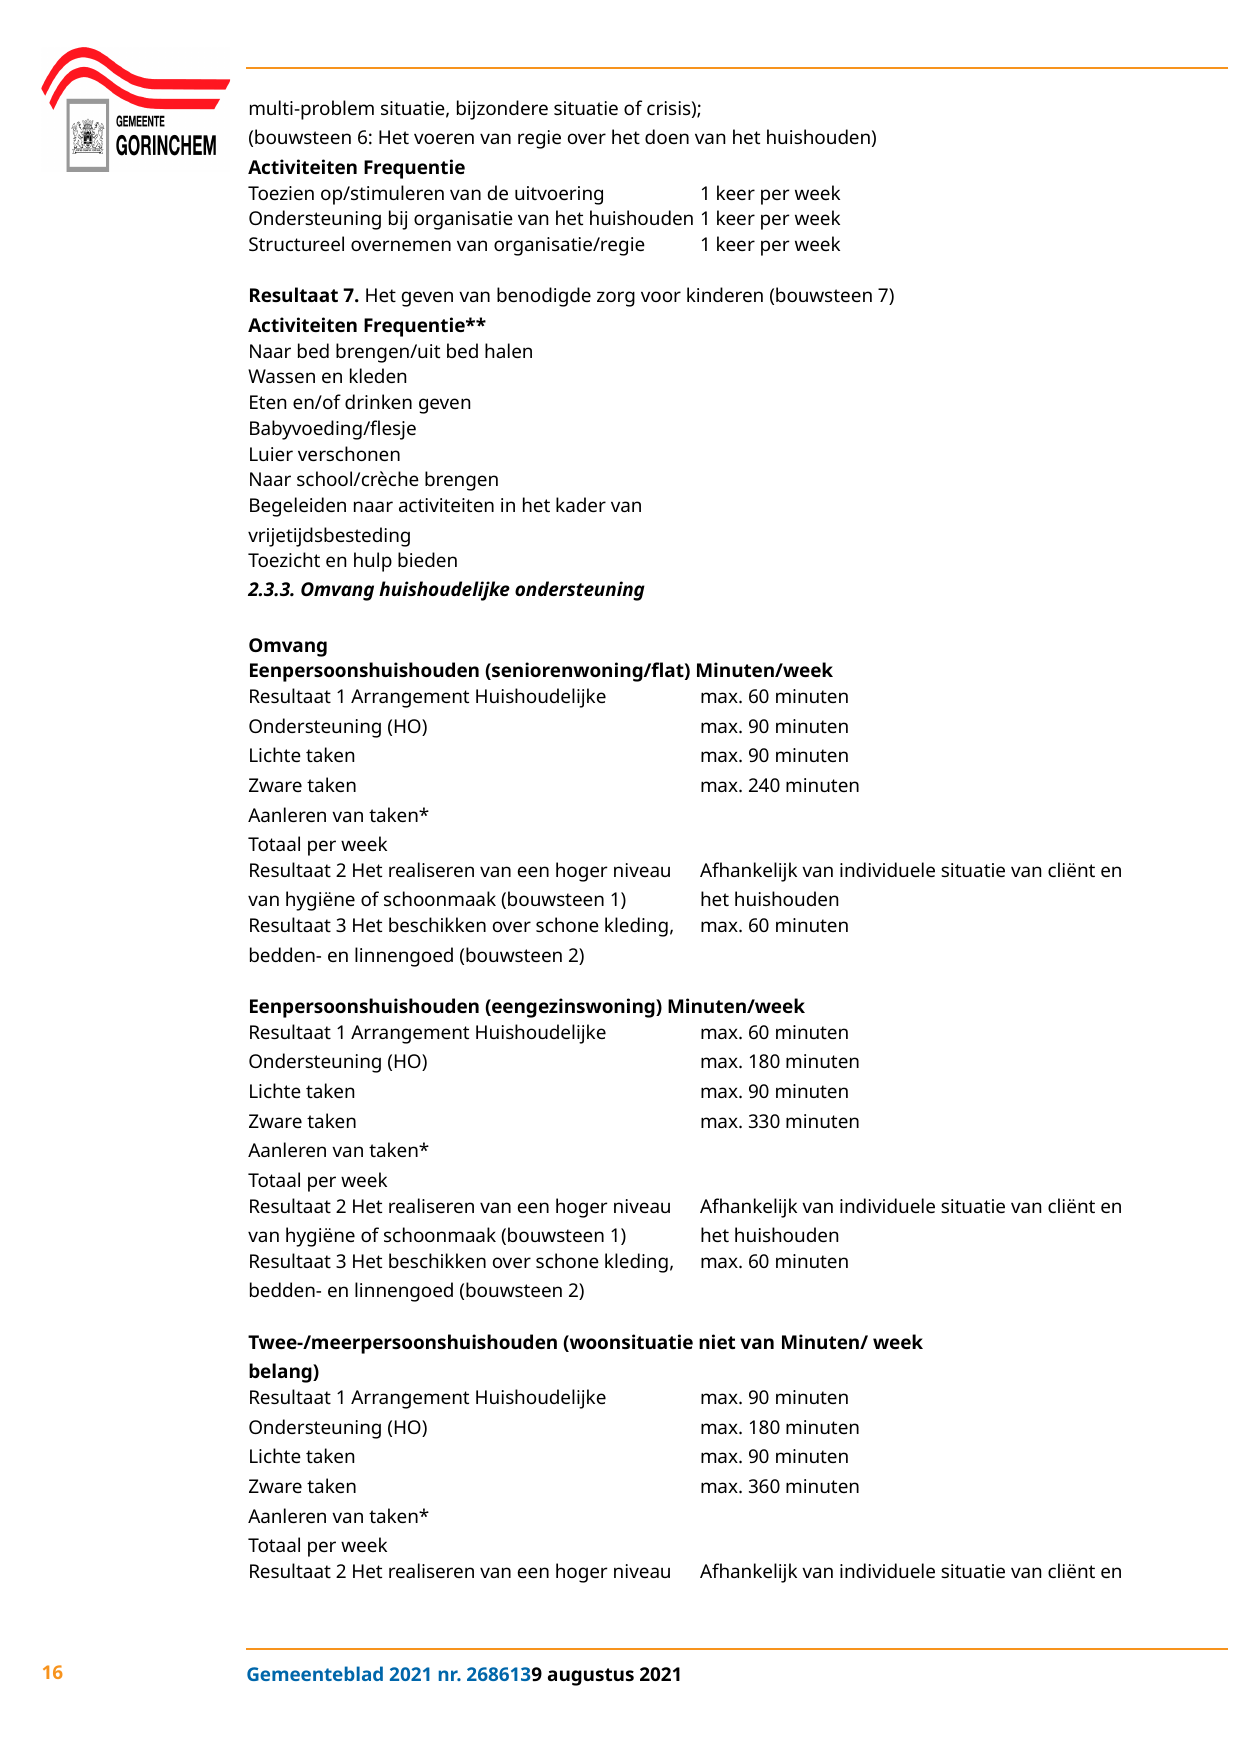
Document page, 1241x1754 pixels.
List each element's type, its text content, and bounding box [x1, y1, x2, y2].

table_cell Toezicht en hulp bieden [248, 548, 700, 573]
table_cell [700, 548, 1152, 573]
table_cell Afhankelijk van individuele situatie van cliënt en het huishouden [700, 857, 1152, 912]
table_cell [248, 968, 1152, 993]
table_cell [248, 257, 1152, 283]
table_cell Naar school/crèche brengen [248, 467, 700, 492]
table_cell Resultaat 1 Arrangement Huishoudelijke Ondersteuning (HO) Lichte taken Zware taken Aanleren van taken* Totaal per week [248, 1385, 700, 1558]
table_cell Naar bed brengen/uit bed halen [248, 338, 700, 364]
table_cell Eenpersoonshuishouden (eengezinswoning) Minuten/week [248, 994, 1152, 1019]
table_cell max. 60 minuten [700, 913, 1152, 968]
table_cell Luier verschonen [248, 441, 700, 467]
table_cell [248, 1304, 700, 1329]
table_cell [700, 1304, 1152, 1329]
table_cell Resultaat 3 Het beschikken over schone kleding, bedden- en linnengoed (bouwsteen 2) [248, 1248, 700, 1303]
table_cell Resultaat 7. Het geven van benodigde zorg voor kinderen (bouwsteen 7) Activiteiten Frequentie** [248, 283, 1152, 338]
table_cell Afhankelijk van individuele situatie van cliënt en [700, 1558, 1152, 1584]
table_cell Begeleiden naar activiteiten in het kader van vrijetijdsbesteding [248, 492, 700, 548]
text 2.3.3. Omvang huishoudelijke ondersteuning [248, 577, 1152, 602]
table_cell Resultaat 2 Het realiseren van een hoger niveau van hygiëne of schoonmaak (bouwsteen 1) [248, 857, 700, 912]
table_cell [700, 441, 1152, 467]
table_cell Afhankelijk van individuele situatie van cliënt en het huishouden [700, 1193, 1152, 1248]
table_cell Structureel overnemen van organisatie/regie [248, 231, 700, 257]
table_cell 1 keer per week [700, 231, 1152, 257]
table_cell multi-problem situatie, bijzondere situatie of crisis); (bouwsteen 6: Het voeren van regie over het doen van het huishouden) Activiteiten Frequentie [248, 95, 1152, 180]
table_cell [700, 338, 1152, 364]
table_cell Twee-/meerpersoonshuishouden (woonsituatie niet van Minuten/ week belang) [248, 1329, 1152, 1384]
picture [41, 47, 231, 172]
table_cell Resultaat 1 Arrangement Huishoudelijke Ondersteuning (HO) Lichte taken Zware taken Aanleren van taken* Totaal per week [248, 1019, 700, 1193]
table_header Omvang [248, 632, 1152, 658]
table_cell [700, 389, 1152, 415]
table_cell 1 keer per week [700, 180, 1152, 205]
table_cell Resultaat 3 Het beschikken over schone kleding, bedden- en linnengoed (bouwsteen 2) [248, 913, 700, 968]
table_cell [700, 467, 1152, 492]
table_cell Eten en/of drinken geven [248, 389, 700, 415]
table_cell max. 60 minuten max. 180 minuten max. 90 minuten max. 330 minuten [700, 1019, 1152, 1193]
table_cell max. 60 minuten [700, 1248, 1152, 1303]
table_cell 1 keer per week [700, 205, 1152, 231]
table_cell max. 90 minuten max. 180 minuten max. 90 minuten max. 360 minuten [700, 1385, 1152, 1558]
table_cell Babyvoeding/flesje [248, 415, 700, 441]
table_cell [700, 364, 1152, 389]
table_cell [700, 492, 1152, 548]
table_cell Wassen en kleden [248, 364, 700, 389]
table_cell Resultaat 1 Arrangement Huishoudelijke Ondersteuning (HO) Lichte taken Zware taken Aanleren van taken* Totaal per week [248, 684, 700, 857]
table_cell Ondersteuning bij organisatie van het huishouden [248, 205, 700, 231]
table_cell max. 60 minuten max. 90 minuten max. 90 minuten max. 240 minuten [700, 684, 1152, 857]
table_cell Resultaat 2 Het realiseren van een hoger niveau [248, 1558, 700, 1584]
table_cell Toezien op/stimuleren van de uitvoering [248, 180, 700, 205]
table_cell Resultaat 2 Het realiseren van een hoger niveau van hygiëne of schoonmaak (bouwsteen 1) [248, 1193, 700, 1248]
table_cell Eenpersoonshuishouden (seniorenwoning/flat) Minuten/week [248, 658, 1152, 683]
table_cell [700, 415, 1152, 441]
